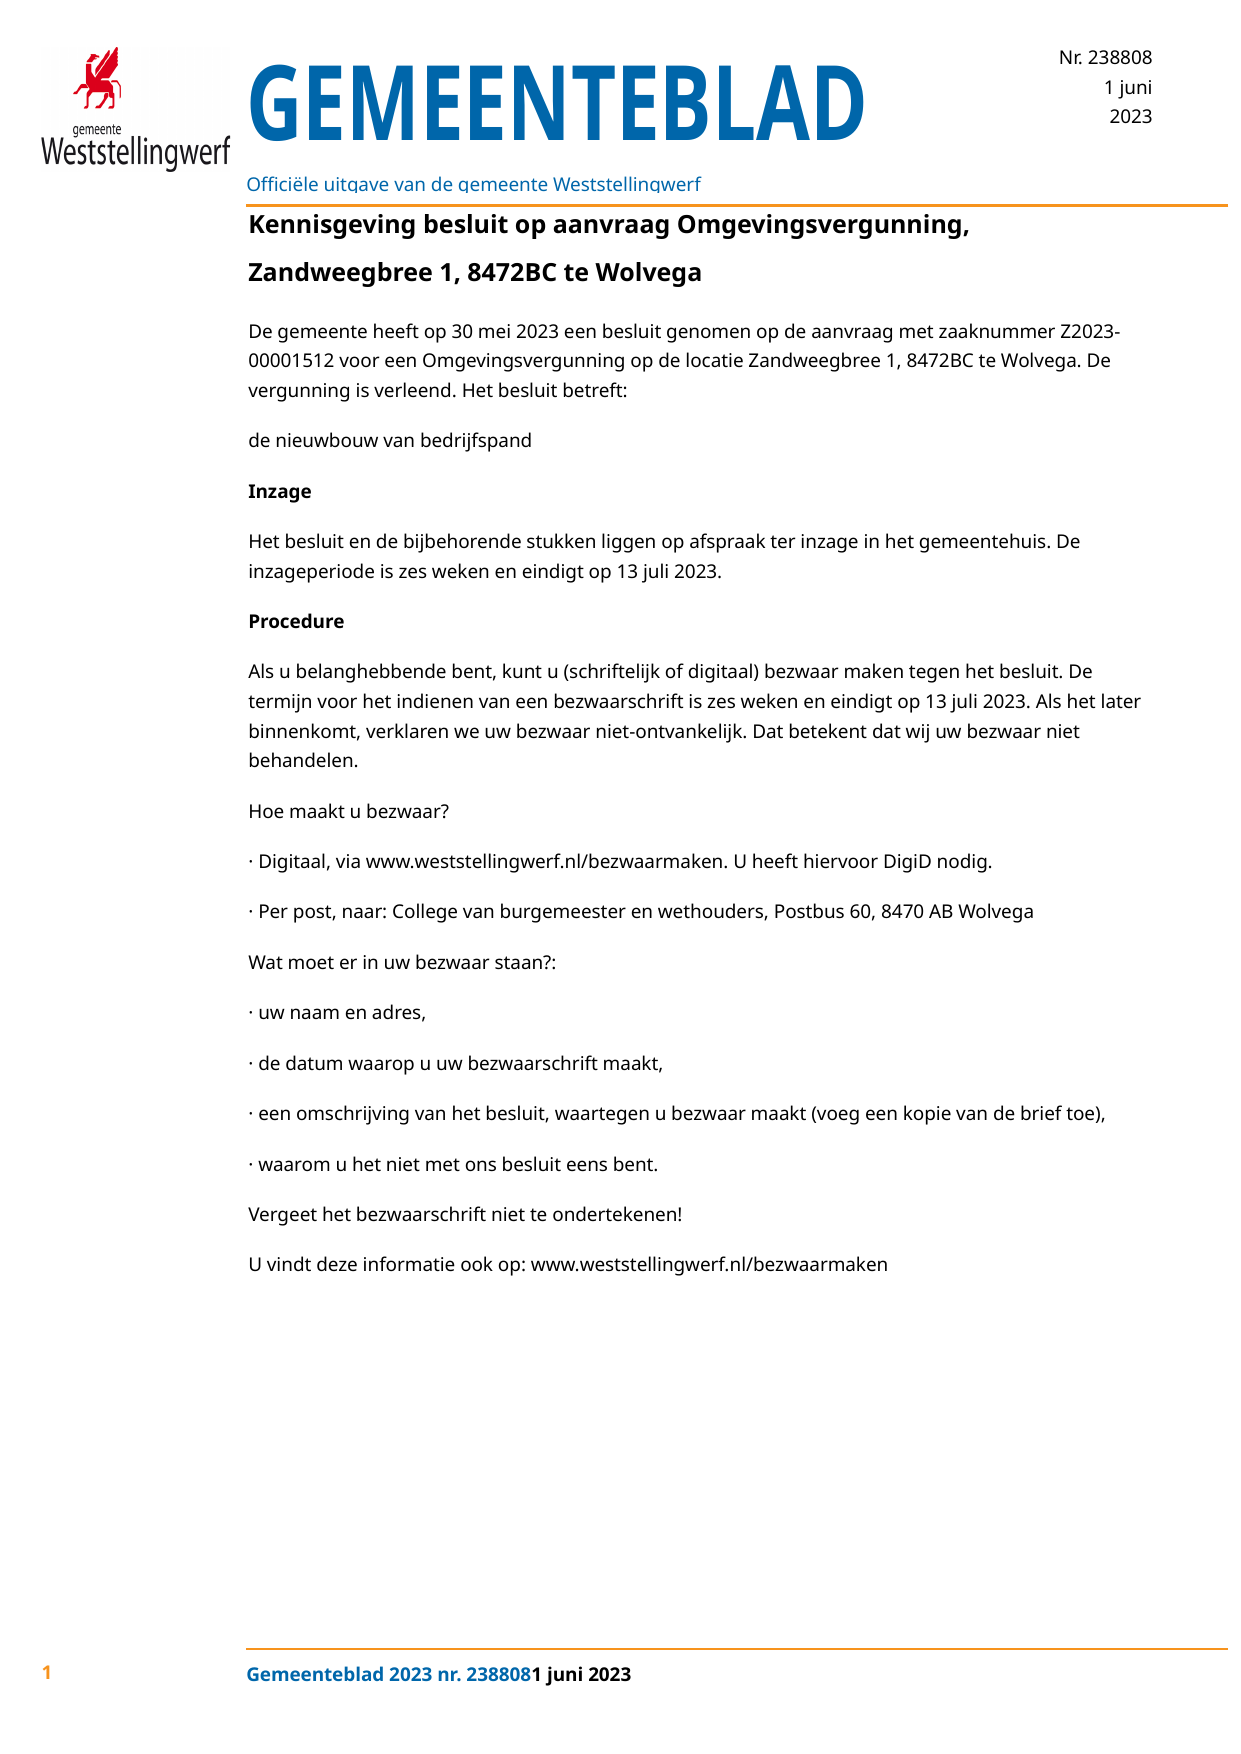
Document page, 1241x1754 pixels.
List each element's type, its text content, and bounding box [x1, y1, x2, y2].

text · uw naam en adres, [248, 999, 1152, 1025]
text Inzage [248, 478, 1152, 504]
text U vindt deze informatie ook op: www.weststellingwerf.nl/bezwaarmaken [248, 1252, 1152, 1277]
text Vergeet het bezwaarschrift niet te ondertekenen! [248, 1201, 1152, 1227]
text Procedure [248, 608, 1152, 634]
text · een omschrijving van het besluit, waartegen u bezwaar maakt (voeg een kopie van de brief toe), [248, 1100, 1152, 1126]
text Het besluit en de bijbehorende stukken liggen op afspraak ter inzage in het gemeentehuis. De inzageperiode is zes weken en eindigt op 13 juli 2023. [248, 528, 1152, 584]
text · Per post, naar: College van burgemeester en wethouders, Postbus 60, 8470 AB Wolvega [248, 899, 1152, 924]
text Wat moet er in uw bezwaar staan?: [248, 949, 1152, 975]
text · waarom u het niet met ons besluit eens bent. [248, 1151, 1152, 1177]
text · de datum waarop u uw bezwaarschrift maakt, [248, 1050, 1152, 1076]
text Kennisgeving besluit op aanvraag Omgevingsvergunning, Zandweegbree 1, 8472BC te Wolvega [248, 207, 1152, 288]
picture [41, 47, 231, 172]
text · Digitaal, via www.weststellingwerf.nl/bezwaarmaken. U heeft hiervoor DigiD nodig. [248, 848, 1152, 874]
text Als u belanghebbende bent, kunt u (schriftelijk of digitaal) bezwaar maken tegen het besluit. De termijn voor het indienen van een bezwaarschrift is zes weken en eindigt op 13 juli 2023. Als het later binnenkomt, verklaren we uw bezwaar niet-ontvankelijk. Dat betekent dat wij uw bezwaar niet behandelen. [248, 659, 1152, 773]
text de nieuwbouw van bedrijfspand [248, 427, 1152, 453]
text De gemeente heeft op 30 mei 2023 een besluit genomen op de aanvraag met zaaknummer Z2023-00001512 voor een Omgevingsvergunning op de locatie Zandweegbree 1, 8472BC te Wolvega. De vergunning is verleend. Het besluit betreft: [248, 318, 1152, 403]
text Hoe maakt u bezwaar? [248, 798, 1152, 824]
